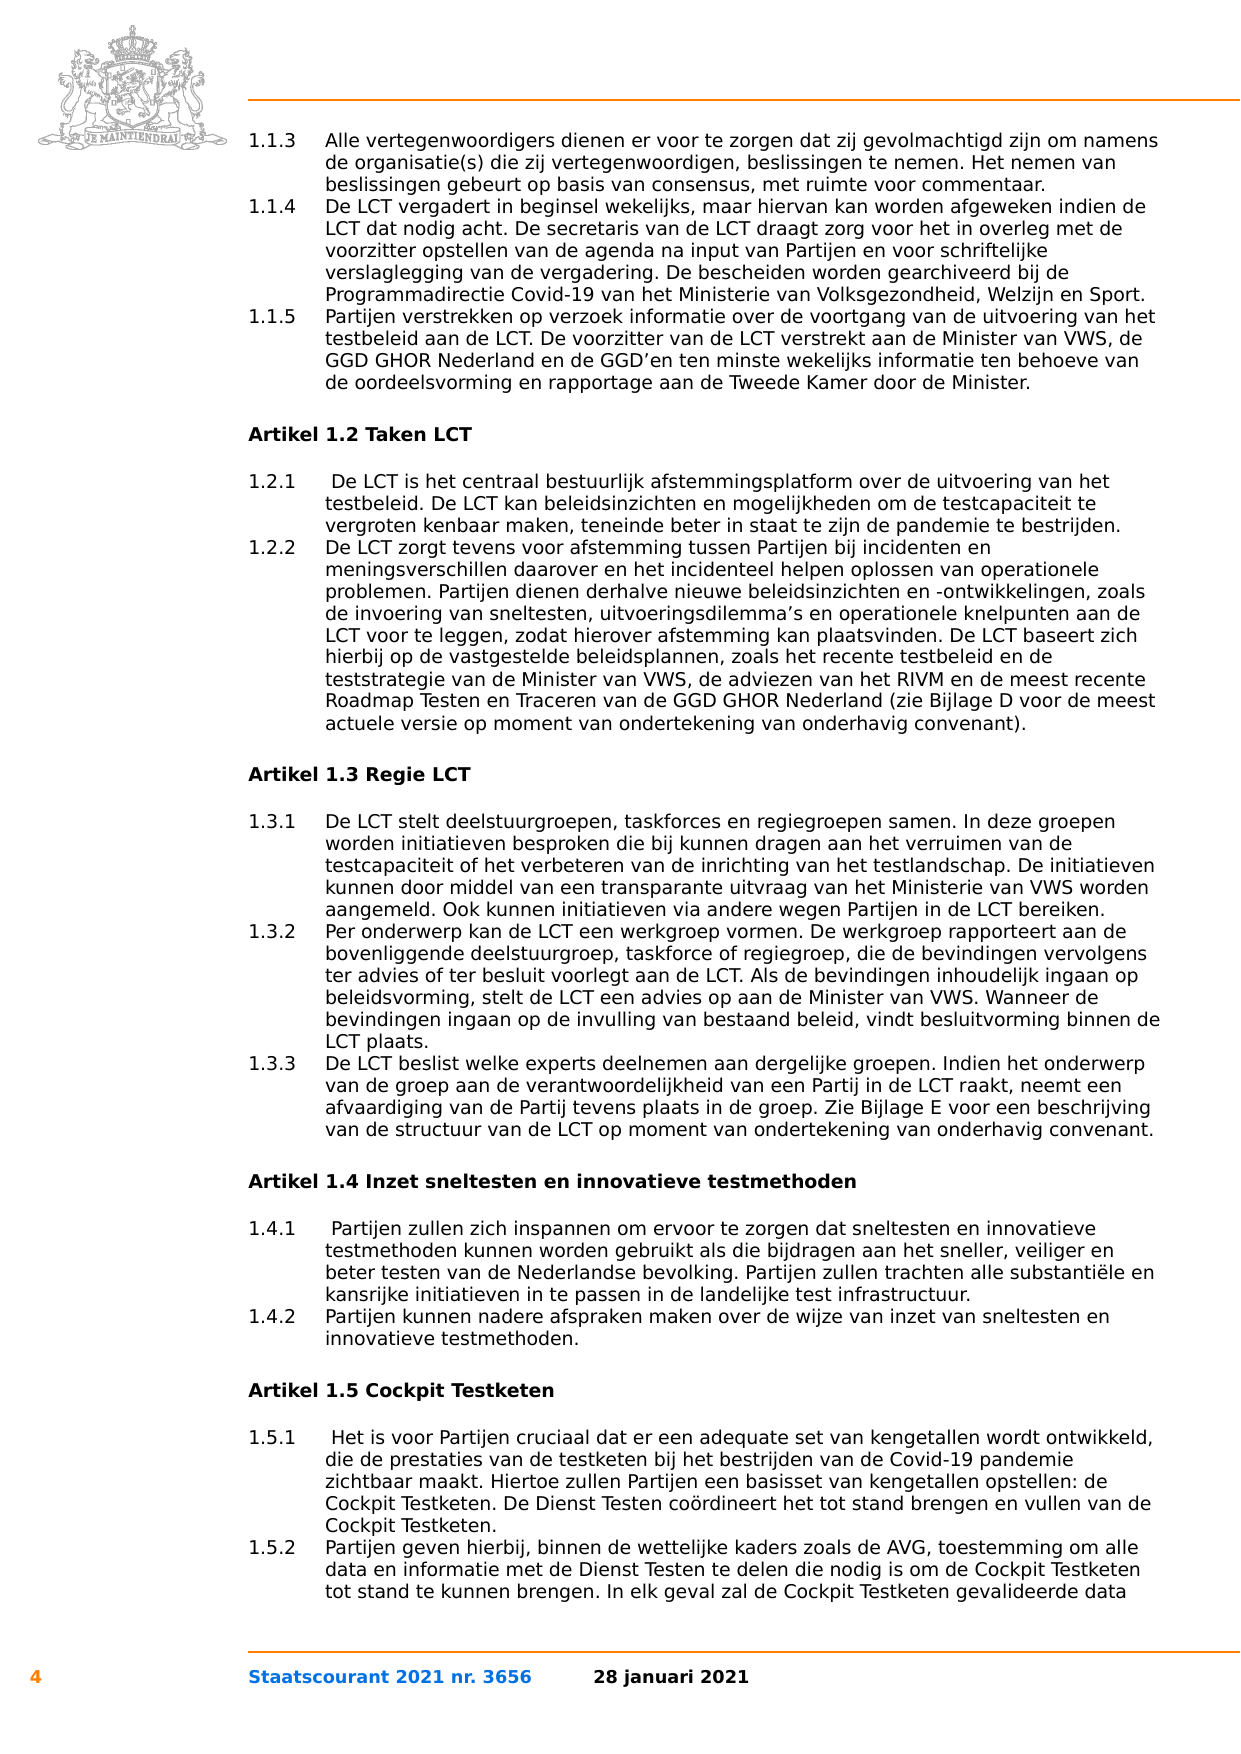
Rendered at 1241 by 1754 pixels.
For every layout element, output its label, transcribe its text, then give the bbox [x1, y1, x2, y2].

text 1.5.1 Het is voor Partijen cruciaal dat er een adequate set van kengetallen wordt ontwikkeld, die de prestaties van de testketen bij het bestrijden van de Covid-19 pandemie zichtbaar maakt. Hiertoe zullen Partijen een basisset van kengetallen opstellen: de Cockpit Testketen. De Dienst Testen coördineert het tot stand brengen en vullen van de Cockpit Testketen. [248, 1427, 1163, 1537]
subtitle Artikel 1.4 Inzet sneltesten en innovatieve testmethoden [248, 1171, 1163, 1193]
text 1.1.5 Partijen verstrekken op verzoek informatie over de voortgang van de uitvoering van het testbeleid aan de LCT. De voorzitter van de LCT verstrekt aan de Minister van VWS, de GGD GHOR Nederland en de GGD’en ten minste wekelijks informatie ten behoeve van de oordeelsvorming en rapportage aan de Tweede Kamer door de Minister. [248, 306, 1163, 394]
text 1.4.2 Partijen kunnen nadere afspraken maken over de wijze van inzet van sneltesten en innovatieve testmethoden. [248, 1306, 1163, 1350]
text 1.1.3 Alle vertegenwoordigers dienen er voor te zorgen dat zij gevolmachtigd zijn om namens de organisatie(s) die zij vertegenwoordigen, beslissingen te nemen. Het nemen van beslissingen gebeurt op basis van consensus, met ruimte voor commentaar. [248, 130, 1163, 196]
text 1.2.2 De LCT zorgt tevens voor afstemming tussen Partijen bij incidenten en meningsverschillen daarover en het incidenteel helpen oplossen van operationele problemen. Partijen dienen derhalve nieuwe beleidsinzichten en -ontwikkelingen, zoals de invoering van sneltesten, uitvoeringsdilemma’s en operationele knelpunten aan de LCT voor te leggen, zodat hierover afstemming kan plaatsvinden. De LCT baseert zich hierbij op de vastgestelde beleidsplannen, zoals het recente testbeleid en de teststrategie van de Minister van VWS, de adviezen van het RIVM en de meest recente Roadmap Testen en Traceren van de GGD GHOR Nederland (zie Bijlage D voor de meest actuele versie op moment van ondertekening van onderhavig convenant). [248, 537, 1163, 734]
text 1.2.1 De LCT is het centraal bestuurlijk afstemmingsplatform over de uitvoering van het testbeleid. De LCT kan beleidsinzichten en mogelijkheden om de testcapaciteit te vergroten kenbaar maken, teneinde beter in staat te zijn de pandemie te bestrijden. [248, 471, 1163, 537]
text 1.3.2 Per onderwerp kan de LCT een werkgroep vormen. De werkgroep rapporteert aan de bovenliggende deelstuurgroep, taskforce of regiegroep, die de bevindingen vervolgens ter advies of ter besluit voorlegt aan de LCT. Als de bevindingen inhoudelijk ingaan op beleidsvorming, stelt de LCT een advies op aan de Minister van VWS. Wanneer de bevindingen ingaan op de invulling van bestaand beleid, vindt besluitvorming binnen de LCT plaats. [248, 921, 1163, 1053]
subtitle Artikel 1.5 Cockpit Testketen [248, 1380, 1163, 1402]
picture [38, 25, 227, 150]
text 1.3.1 De LCT stelt deelstuurgroepen, taskforces en regiegroepen samen. In deze groepen worden initiatieven besproken die bij kunnen dragen aan het verruimen van de testcapaciteit of het verbeteren van de inrichting van het testlandschap. De initiatieven kunnen door middel van een transparante uitvraag van het Ministerie van VWS worden aangemeld. Ook kunnen initiatieven via andere wegen Partijen in de LCT bereiken. [248, 811, 1163, 921]
text 1.3.3 De LCT beslist welke experts deelnemen aan dergelijke groepen. Indien het onderwerp van de groep aan de verantwoordelijkheid van een Partij in de LCT raakt, neemt een afvaardiging van de Partij tevens plaats in de groep. Zie Bijlage E voor een beschrijving van de structuur van de LCT op moment van ondertekening van onderhavig convenant. [248, 1053, 1163, 1141]
subtitle Artikel 1.2 Taken LCT [248, 424, 1163, 446]
text 1.1.4 De LCT vergadert in beginsel wekelijks, maar hiervan kan worden afgeweken indien de LCT dat nodig acht. De secretaris van de LCT draagt zorg voor het in overleg met de voorzitter opstellen van de agenda na input van Partijen en voor schriftelijke verslaglegging van de vergadering. De bescheiden worden gearchiveerd bij de Programmadirectie Covid-19 van het Ministerie van Volksgezondheid, Welzijn en Sport. [248, 196, 1163, 306]
subtitle Artikel 1.3 Regie LCT [248, 764, 1163, 786]
text 1.5.2 Partijen geven hierbij, binnen de wettelijke kaders zoals de AVG, toestemming om alle data en informatie met de Dienst Testen te delen die nodig is om de Cockpit Testketen tot stand te kunnen brengen. In elk geval zal de Cockpit Testketen gevalideerde data [248, 1537, 1163, 1603]
text 1.4.1 Partijen zullen zich inspannen om ervoor te zorgen dat sneltesten en innovatieve testmethoden kunnen worden gebruikt als die bijdragen aan het sneller, veiliger en beter testen van de Nederlandse bevolking. Partijen zullen trachten alle substantiële en kansrijke initiatieven in te passen in de landelijke test infrastructuur. [248, 1218, 1163, 1306]
